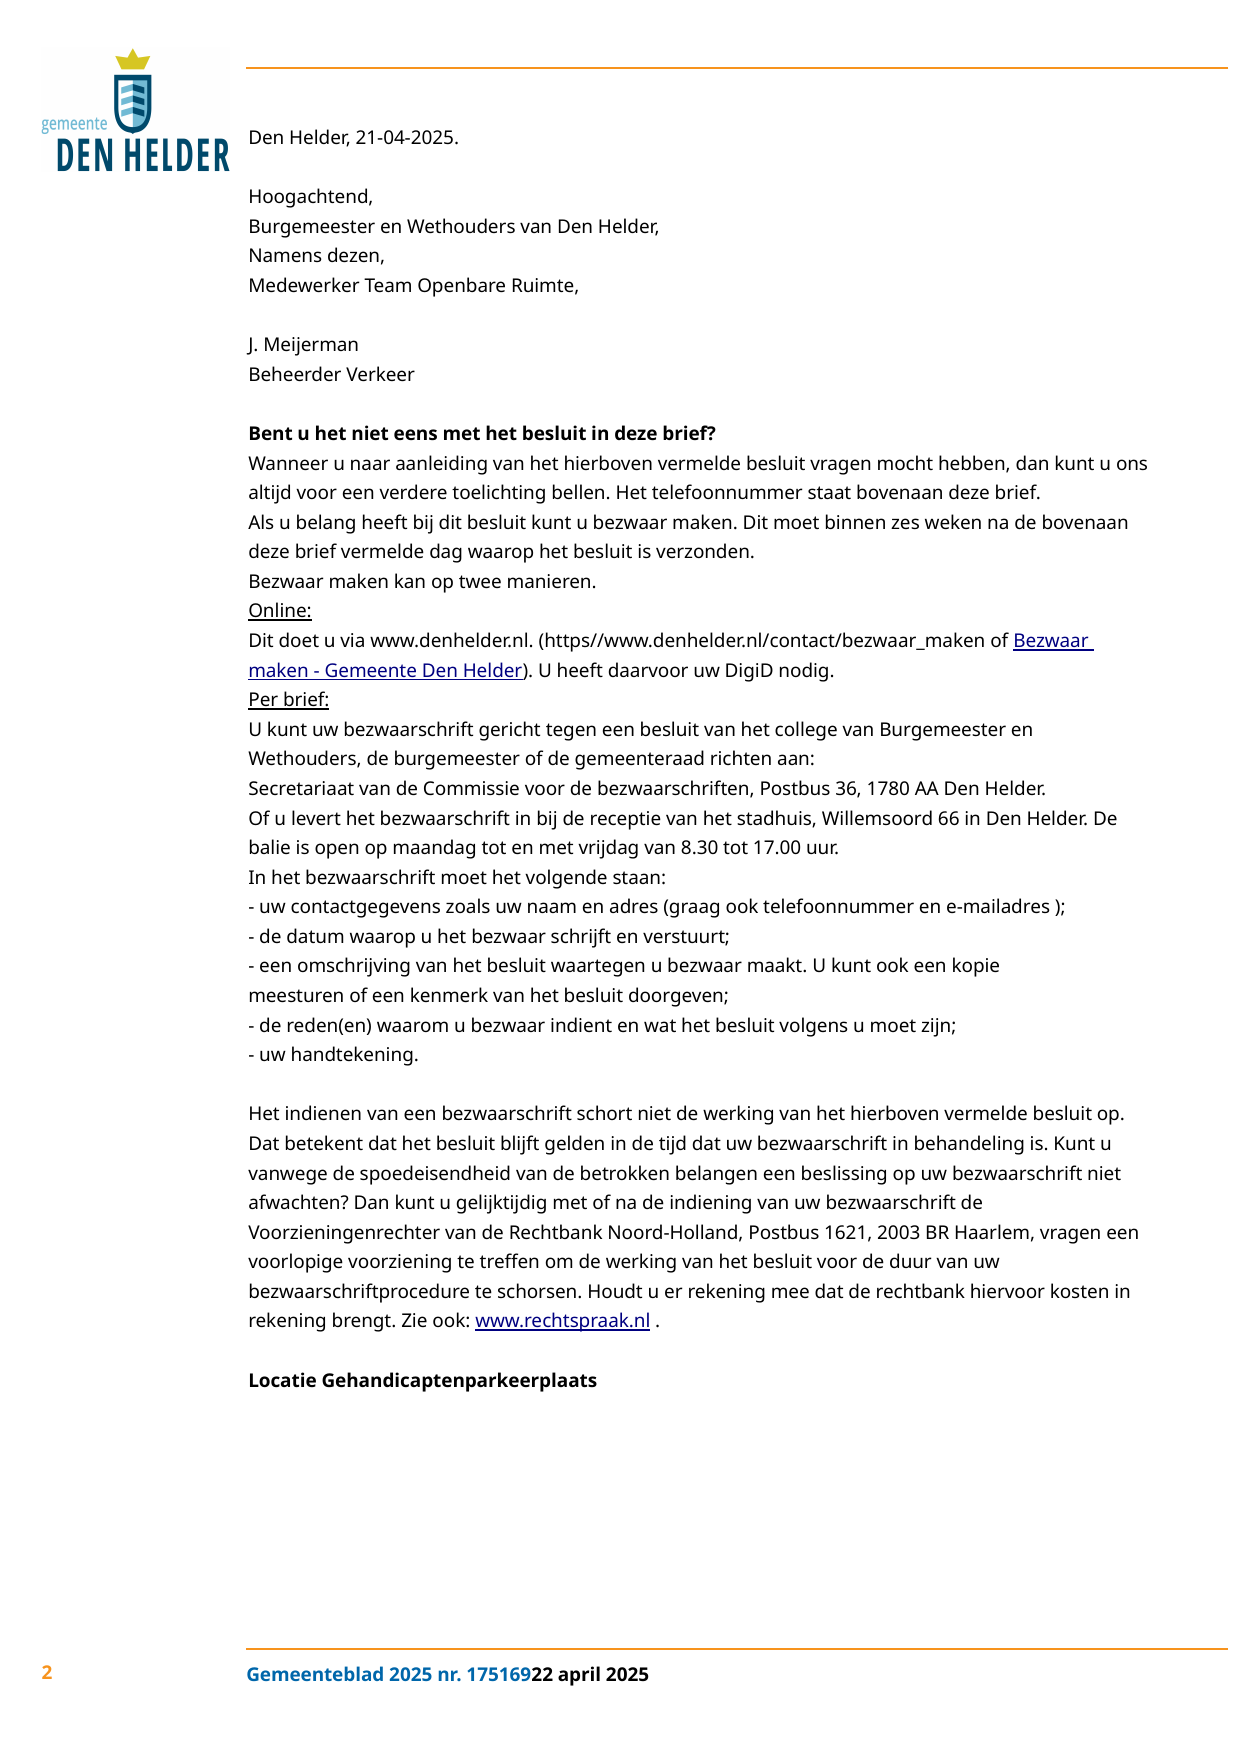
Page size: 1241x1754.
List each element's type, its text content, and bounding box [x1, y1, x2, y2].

text Bezwaar maken kan op twee manieren. [248, 568, 1152, 594]
text Dit doet u via www.denhelder.nl. (https//www.denhelder.nl/contact/bezwaar_maken of Bezwaar maken - Gemeente Den Helder). U heeft daarvoor uw DigiD nodig. [248, 627, 1152, 683]
picture [220, 160, 224, 172]
text Burgemeester en Wethouders van Den Helder, [248, 213, 1152, 239]
text Als u belang heeft bij dit besluit kunt u bezwaar maken. Dit moet binnen zes weken na de bovenaan deze brief vermelde dag waarop het besluit is verzonden. [248, 509, 1152, 564]
text Medewerker Team Openbare Ruimte, [248, 272, 1152, 298]
text Beheerder Verkeer [248, 361, 1152, 387]
text Den Helder, 21-04-2025. [248, 124, 1152, 150]
text - uw contactgegevens zoals uw naam en adres (graag ook telefoonnummer en e-mailadres ); [248, 893, 1152, 919]
text Online: [248, 598, 1152, 623]
text U kunt uw bezwaarschrift gericht tegen een besluit van het college van Burgemeester en Wethouders, de burgemeester of de gemeenteraad richten aan: [248, 716, 1152, 771]
text Secretariaat van de Commissie voor de bezwaarschriften, Postbus 36, 1780 AA Den Helder. [248, 775, 1152, 801]
picture [41, 47, 231, 172]
text Wanneer u naar aanleiding van het hierboven vermelde besluit vragen mocht hebben, dan kunt u ons altijd voor een verdere toelichting bellen. Het telefoonnummer staat bovenaan deze brief. [248, 450, 1152, 505]
text In het bezwaarschrift moet het volgende staan: [248, 864, 1152, 890]
text Het indienen van een bezwaarschrift schort niet de werking van het hierboven vermelde besluit op. Dat betekent dat het besluit blijft gelden in de tijd dat uw bezwaarschrift in behandeling is. Kunt u vanwege de spoedeisendheid van de betrokken belangen een beslissing op uw bezwaarschrift niet afwachten? Dan kunt u gelijktijdig met of na de indiening van uw bezwaarschrift de Voorzieningenrechter van de Rechtbank Noord-Holland, Postbus 1621, 2003 BR Haarlem, vragen een voorlopige voorziening te treffen om de werking van het besluit voor de duur van uw bezwaarschriftprocedure te schorsen. Houdt u er rekening mee dat de rechtbank hiervoor kosten in rekening brengt. Zie ook: www.rechtspraak.nl . [248, 1101, 1152, 1333]
text Of u levert het bezwaarschrift in bij de receptie van het stadhuis, Willemsoord 66 in Den Helder. De [248, 805, 1152, 831]
text Locatie Gehandicaptenparkeerplaats [248, 1367, 1152, 1393]
picture [100, 154, 106, 172]
picture [63, 144, 68, 165]
text Namens dezen, [248, 243, 1152, 268]
text - een omschrijving van het besluit waartegen u bezwaar maakt. U kunt ook een kopie [248, 953, 1152, 978]
text meesturen of een kenmerk van het besluit doorgeven; [248, 982, 1152, 1008]
text J. Meijerman [248, 331, 1152, 357]
text Per brief: [248, 686, 1152, 712]
text balie is open op maandag tot en met vrijdag van 8.30 tot 17.00 uur. [248, 834, 1152, 860]
text Hoogachtend, [248, 183, 1152, 209]
text - de reden(en) waarom u bezwaar indient en wat het besluit volgens u moet zijn; [248, 1012, 1152, 1038]
text - uw handtekening. [248, 1041, 1152, 1067]
picture [130, 157, 135, 172]
text Bent u het niet eens met het besluit in deze brief? [248, 420, 1152, 446]
picture [182, 144, 187, 165]
text - de datum waarop u het bezwaar schrijft en verstuurt; [248, 923, 1152, 949]
